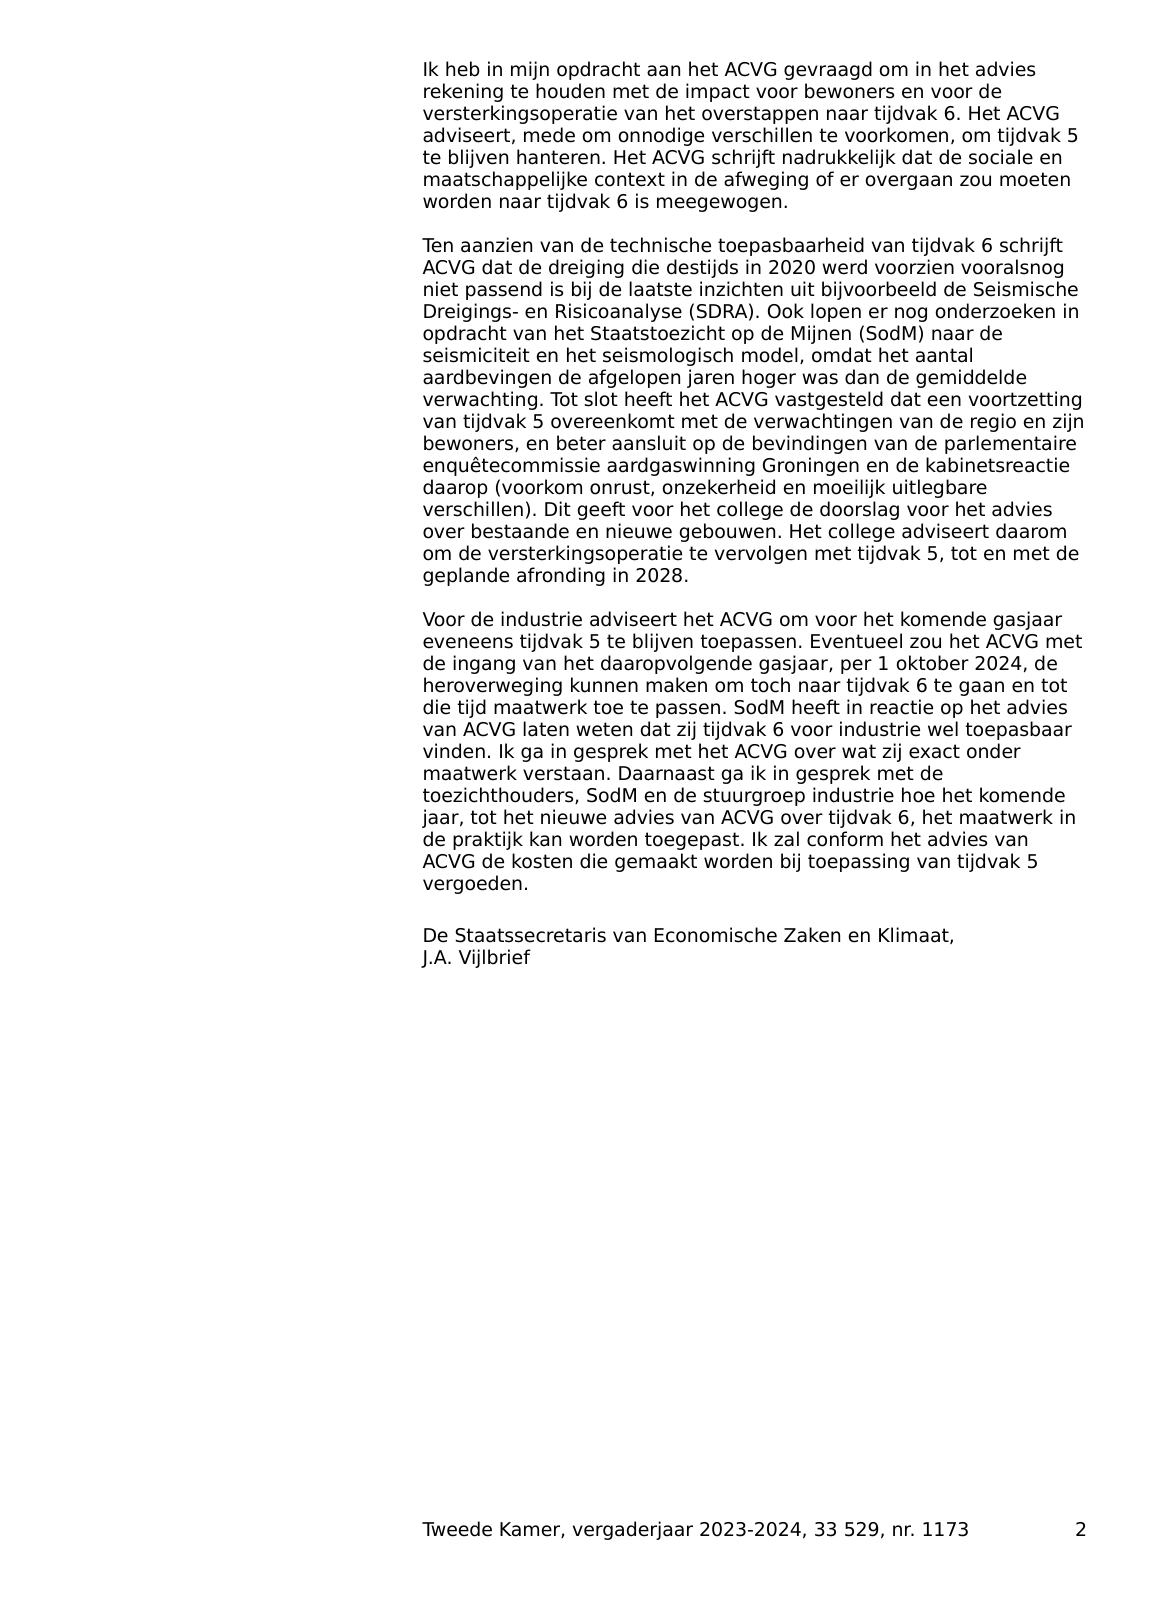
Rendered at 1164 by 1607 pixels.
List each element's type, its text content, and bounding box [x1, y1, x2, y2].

text De Staatssecretaris van Economische Zaken en Klimaat, J.A. Vijlbrief [422, 925, 1087, 969]
text Voor de industrie adviseert het ACVG om voor het komende gasjaar eveneens tijdvak 5 te blijven toepassen. Eventueel zou het ACVG met de ingang van het daaropvolgende gasjaar, per 1 oktober 2024, de heroverweging kunnen maken om toch naar tijdvak 6 te gaan en tot die tijd maatwerk toe te passen. SodM heeft in reactie op het advies van ACVG laten weten dat zij tijdvak 6 voor industrie wel toepasbaar vinden. Ik ga in gesprek met het ACVG over wat zij exact onder maatwerk verstaan. Daarnaast ga ik in gesprek met de toezichthouders, SodM en de stuurgroep industrie hoe het komende jaar, tot het nieuwe advies van ACVG over tijdvak 6, het maatwerk in de praktijk kan worden toegepast. Ik zal conform het advies van ACVG de kosten die gemaakt worden bij toepassing van tijdvak 5 vergoeden. [422, 609, 1087, 895]
text Ik heb in mijn opdracht aan het ACVG gevraagd om in het advies rekening te houden met de impact voor bewoners en voor de versterkingsoperatie van het overstappen naar tijdvak 6. Het ACVG adviseert, mede om onnodige verschillen te voorkomen, om tijdvak 5 te blijven hanteren. Het ACVG schrijft nadrukkelijk dat de sociale en maatschappelijke context in de afweging of er overgaan zou moeten worden naar tijdvak 6 is meegewogen. [422, 59, 1087, 213]
text Ten aanzien van de technische toepasbaarheid van tijdvak 6 schrijft ACVG dat de dreiging die destijds in 2020 werd voorzien vooralsnog niet passend is bij de laatste inzichten uit bijvoorbeeld de Seismische Dreigings- en Risicoanalyse (SDRA). Ook lopen er nog onderzoeken in opdracht van het Staatstoezicht op de Mijnen (SodM) naar de seismiciteit en het seismologisch model, omdat het aantal aardbevingen de afgelopen jaren hoger was dan de gemiddelde verwachting. Tot slot heeft het ACVG vastgesteld dat een voortzetting van tijdvak 5 overeenkomt met de verwachtingen van de regio en zijn bewoners, en beter aansluit op de bevindingen van de parlementaire enquêtecommissie aardgaswinning Groningen en de kabinetsreactie daarop (voorkom onrust, onzekerheid en moeilijk uitlegbare verschillen). Dit geeft voor het college de doorslag voor het advies over bestaande en nieuwe gebouwen. Het college adviseert daarom om de versterkingsoperatie te vervolgen met tijdvak 5, tot en met de geplande afronding in 2028. [422, 235, 1087, 587]
